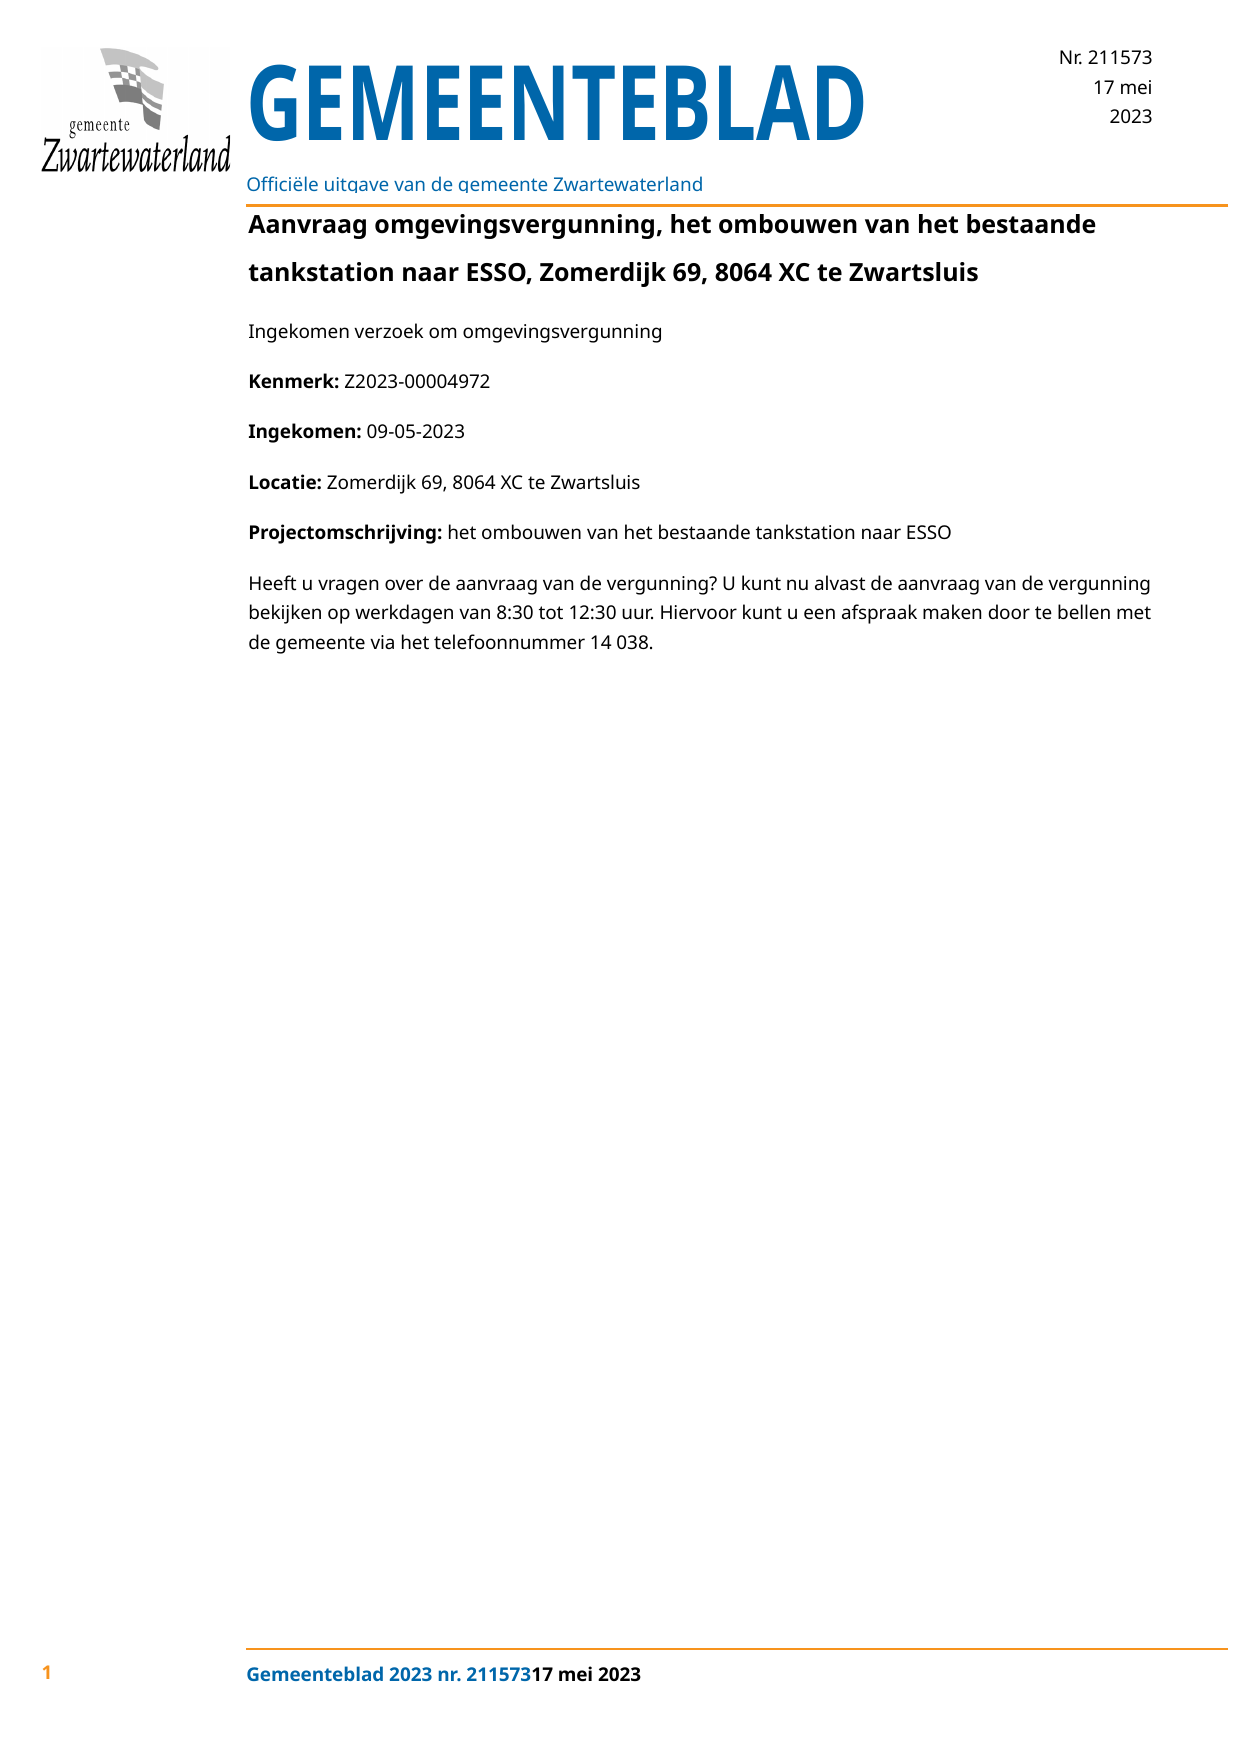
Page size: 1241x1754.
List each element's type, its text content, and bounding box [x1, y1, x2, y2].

text Locatie: Zomerdijk 69, 8064 XC te Zwartsluis [248, 469, 1152, 495]
text Aanvraag omgevingsvergunning, het ombouwen van het bestaande tankstation naar ESSO, Zomerdijk 69, 8064 XC te Zwartsluis [248, 207, 1152, 288]
text Ingekomen: 09-05-2023 [248, 419, 1152, 444]
picture [41, 47, 231, 172]
text Ingekomen verzoek om omgevingsvergunning [248, 318, 1152, 344]
text Projectomschrijving: het ombouwen van het bestaande tankstation naar ESSO [248, 519, 1152, 545]
text Heeft u vragen over de aanvraag van de vergunning? U kunt nu alvast de aanvraag van de vergunning bekijken op werkdagen van 8:30 tot 12:30 uur. Hiervoor kunt u een afspraak maken door te bellen met de gemeente via het telefoonnummer 14 038. [248, 570, 1152, 655]
text Kenmerk: Z2023-00004972 [248, 368, 1152, 394]
